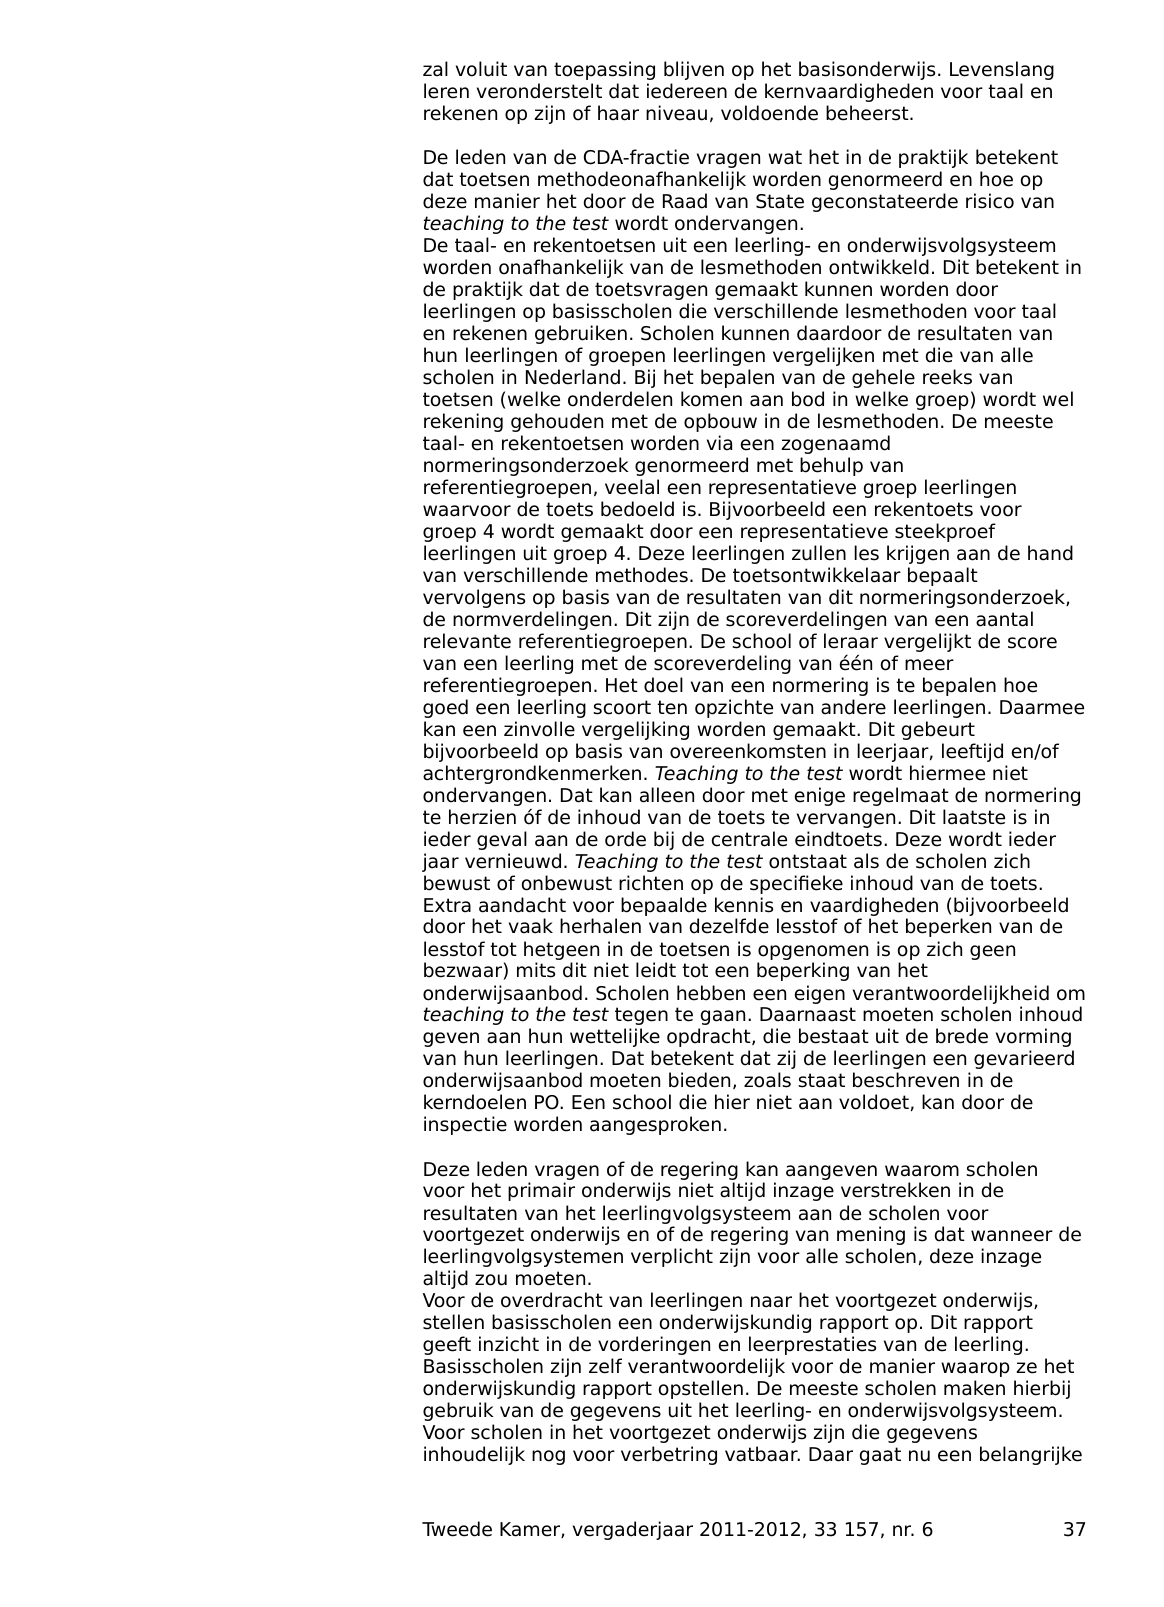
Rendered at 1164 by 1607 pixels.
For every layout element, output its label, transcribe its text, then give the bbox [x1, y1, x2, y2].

text De leden van de CDA-fractie vragen wat het in de praktijk betekent dat toetsen methodeonafhankelijk worden genormeerd en hoe op deze manier het door de Raad van State geconstateerde risico van teaching to the test wordt ondervangen. [422, 147, 1087, 235]
text Deze leden vragen of de regering kan aangeven waarom scholen voor het primair onderwijs niet altijd inzage verstrekken in de resultaten van het leerlingvolgsysteem aan de scholen voor voortgezet onderwijs en of de regering van mening is dat wanneer de leerlingvolgsystemen verplicht zijn voor alle scholen, deze inzage altijd zou moeten. [422, 1158, 1087, 1290]
text zal voluit van toepassing blijven op het basisonderwijs. Levenslang leren veronderstelt dat iedereen de kernvaardigheden voor taal en rekenen op zijn of haar niveau, voldoende beheerst. [422, 59, 1087, 125]
text Voor de overdracht van leerlingen naar het voortgezet onderwijs, stellen basisscholen een onderwijskundig rapport op. Dit rapport geeft inzicht in de vorderingen en leerprestaties van de leerling. Basisscholen zijn zelf verantwoordelijk voor de manier waarop ze het onderwijskundig rapport opstellen. De meeste scholen maken hierbij gebruik van de gegevens uit het leerling- en onderwijsvolgsysteem. Voor scholen in het voortgezet onderwijs zijn die gegevens inhoudelijk nog voor verbetring vatbaar. Daar gaat nu een belangrijke [422, 1290, 1087, 1466]
text De taal- en rekentoetsen uit een leerling- en onderwijsvolgsysteem worden onafhankelijk van de lesmethoden ontwikkeld. Dit betekent in de praktijk dat de toetsvragen gemaakt kunnen worden door leerlingen op basisscholen die verschillende lesmethoden voor taal en rekenen gebruiken. Scholen kunnen daardoor de resultaten van hun leerlingen of groepen leerlingen vergelijken met die van alle scholen in Nederland. Bij het bepalen van de gehele reeks van toetsen (welke onderdelen komen aan bod in welke groep) wordt wel rekening gehouden met de opbouw in de lesmethoden. De meeste taal- en rekentoetsen worden via een zogenaamd normeringsonderzoek genormeerd met behulp van referentiegroepen, veelal een representatieve groep leerlingen waarvoor de toets bedoeld is. Bijvoorbeeld een rekentoets voor groep 4 wordt gemaakt door een representatieve steekproef leerlingen uit groep 4. Deze leerlingen zullen les krijgen aan de hand van verschillende methodes. De toetsontwikkelaar bepaalt vervolgens op basis van de resultaten van dit normeringsonderzoek, de normverdelingen. Dit zijn de scoreverdelingen van een aantal relevante referentiegroepen. De school of leraar vergelijkt de score van een leerling met de scoreverdeling van één of meer referentiegroepen. Het doel van een normering is te bepalen hoe goed een leerling scoort ten opzichte van andere leerlingen. Daarmee kan een zinvolle vergelijking worden gemaakt. Dit gebeurt bijvoorbeeld op basis van overeenkomsten in leerjaar, leeftijd en/of achtergrondkenmerken. Teaching to the test wordt hiermee niet ondervangen. Dat kan alleen door met enige regelmaat de normering te herzien óf de inhoud van de toets te vervangen. Dit laatste is in ieder geval aan de orde bij de centrale eindtoets. Deze wordt ieder jaar vernieuwd. Teaching to the test ontstaat als de scholen zich bewust of onbewust richten op de specifieke inhoud van de toets. Extra aandacht voor bepaalde kennis en vaardigheden (bijvoorbeeld door het vaak herhalen van dezelfde lesstof of het beperken van de lesstof tot hetgeen in de toetsen is opgenomen is op zich geen bezwaar) mits dit niet leidt tot een beperking van het onderwijsaanbod. Scholen hebben een eigen verantwoordelijkheid om teaching to the test tegen te gaan. Daarnaast moeten scholen inhoud geven aan hun wettelijke opdracht, die bestaat uit de brede vorming van hun leerlingen. Dat betekent dat zij de leerlingen een gevarieerd onderwijsaanbod moeten bieden, zoals staat beschreven in de kerndoelen PO. Een school die hier niet aan voldoet, kan door de inspectie worden aangesproken. [422, 235, 1087, 1136]
